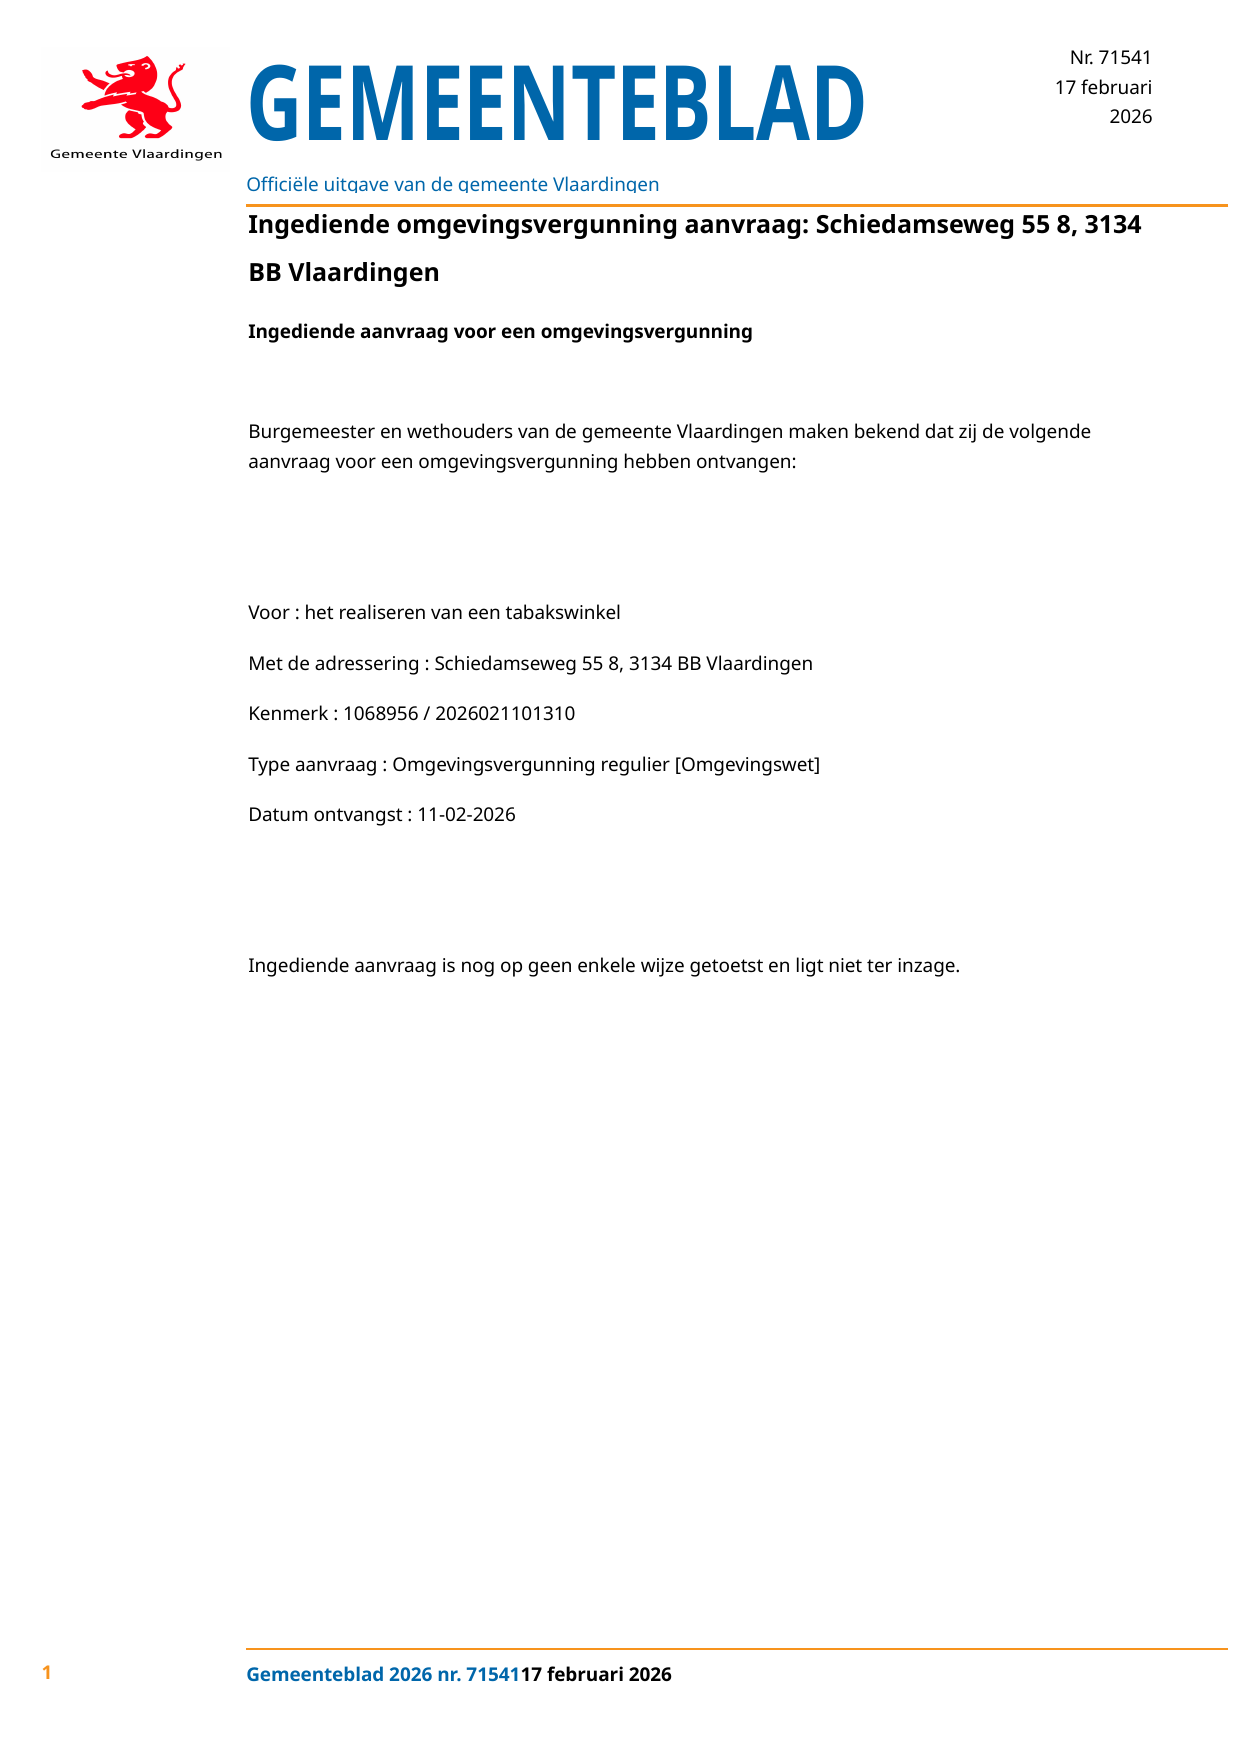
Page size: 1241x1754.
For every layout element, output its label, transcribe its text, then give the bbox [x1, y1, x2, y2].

text Datum ontvangst : 11-02-2026 [248, 801, 1152, 827]
text Met de adressering : Schiedamseweg 55 8, 3134 BB Vlaardingen [248, 650, 1152, 676]
picture [41, 47, 231, 172]
text Ingediende omgevingsvergunning aanvraag: Schiedamseweg 55 8, 3134 BB Vlaardingen [248, 207, 1152, 288]
text Burgemeester en wethouders van de gemeente Vlaardingen maken bekend dat zij de volgende aanvraag voor een omgevingsvergunning hebben ontvangen: [248, 419, 1152, 474]
text Ingediende aanvraag voor een omgevingsvergunning [248, 318, 1152, 344]
text Type aanvraag : Omgevingsvergunning regulier [Omgevingswet] [248, 751, 1152, 777]
text Ingediende aanvraag is nog op geen enkele wijze getoetst en ligt niet ter inzage. [248, 952, 1152, 978]
text Voor : het realiseren van een tabakswinkel [248, 599, 1152, 625]
text Kenmerk : 1068956 / 2026021101310 [248, 700, 1152, 726]
